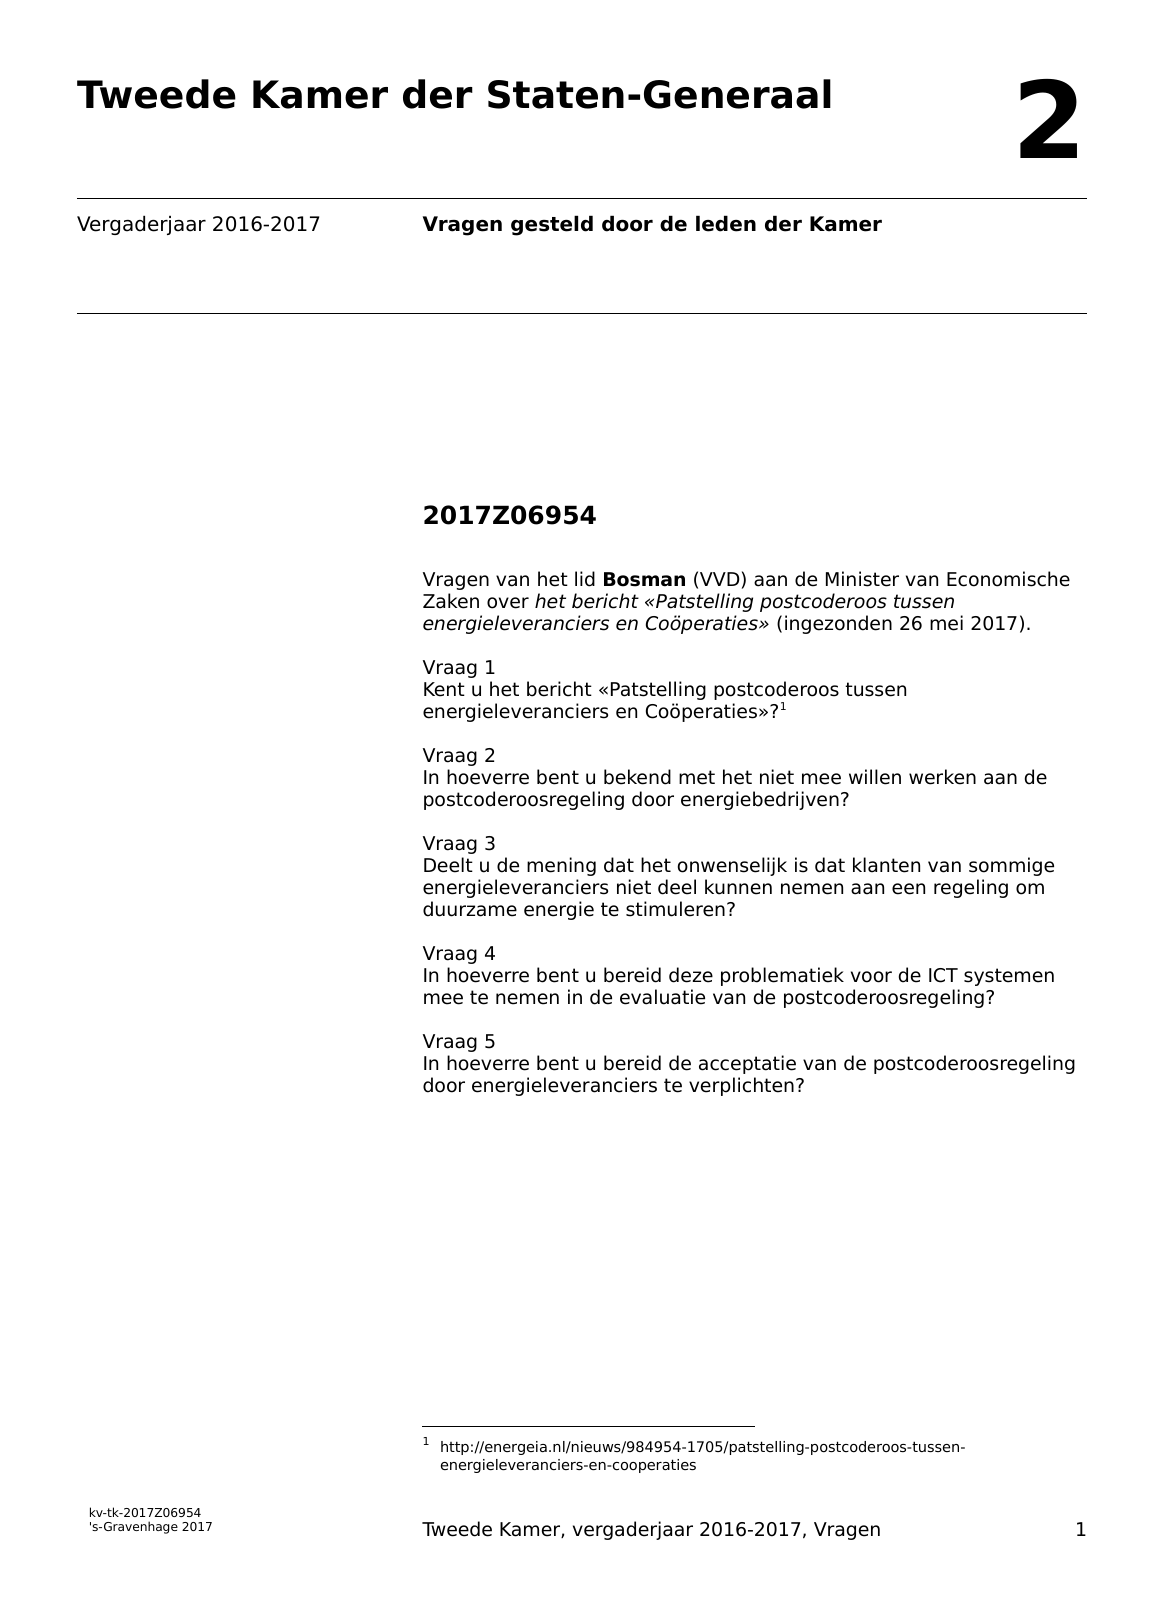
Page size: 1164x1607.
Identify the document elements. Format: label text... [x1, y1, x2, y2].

table_header Tweede Kamer der Staten-Generaal [77, 59, 886, 198]
text 2017Z06954 [422, 501, 1087, 531]
text Vragen van het lid Bosman (VVD) aan de Minister van Economische Zaken over het bericht «Patstelling postcoderoos tussen energieleveranciers en Coöperaties» (ingezonden 26 mei 2017). [422, 569, 1087, 635]
text 's-Gravenhage 2017 [88, 1520, 323, 1534]
text Vraag 1 [422, 657, 1087, 679]
text In hoeverre bent u bereid de acceptatie van de postcoderoosregeling door energieleveranciers te verplichten? [422, 1053, 1087, 1097]
table_cell Vergaderjaar 2016-2017 [77, 199, 422, 313]
text kv-tk-2017Z06954 [88, 1506, 323, 1520]
text Vraag 5 [422, 1031, 1087, 1053]
text Vraag 3 [422, 833, 1087, 855]
text Vraag 4 [422, 943, 1087, 965]
text http://energeia.nl/nieuws/984954-1705/patstelling-postcoderoos-tussen-energieleveranciers-en-cooperaties [422, 1435, 1087, 1474]
table_cell Vragen gesteld door de leden der Kamer [422, 199, 1087, 313]
text In hoeverre bent u bekend met het niet mee willen werken aan de postcoderoosregeling door energiebedrijven? [422, 767, 1087, 811]
table_header 2 [886, 59, 1087, 198]
text Deelt u de mening dat het onwenselijk is dat klanten van sommige energieleveranciers niet deel kunnen nemen aan een regeling om duurzame energie te stimuleren? [422, 855, 1087, 921]
text Vraag 2 [422, 745, 1087, 767]
text In hoeverre bent u bereid deze problematiek voor de ICT systemen mee te nemen in de evaluatie van de postcoderoosregeling? [422, 965, 1087, 1009]
text Kent u het bericht «Patstelling postcoderoos tussen energieleveranciers en Coöperaties»? [422, 679, 1087, 723]
